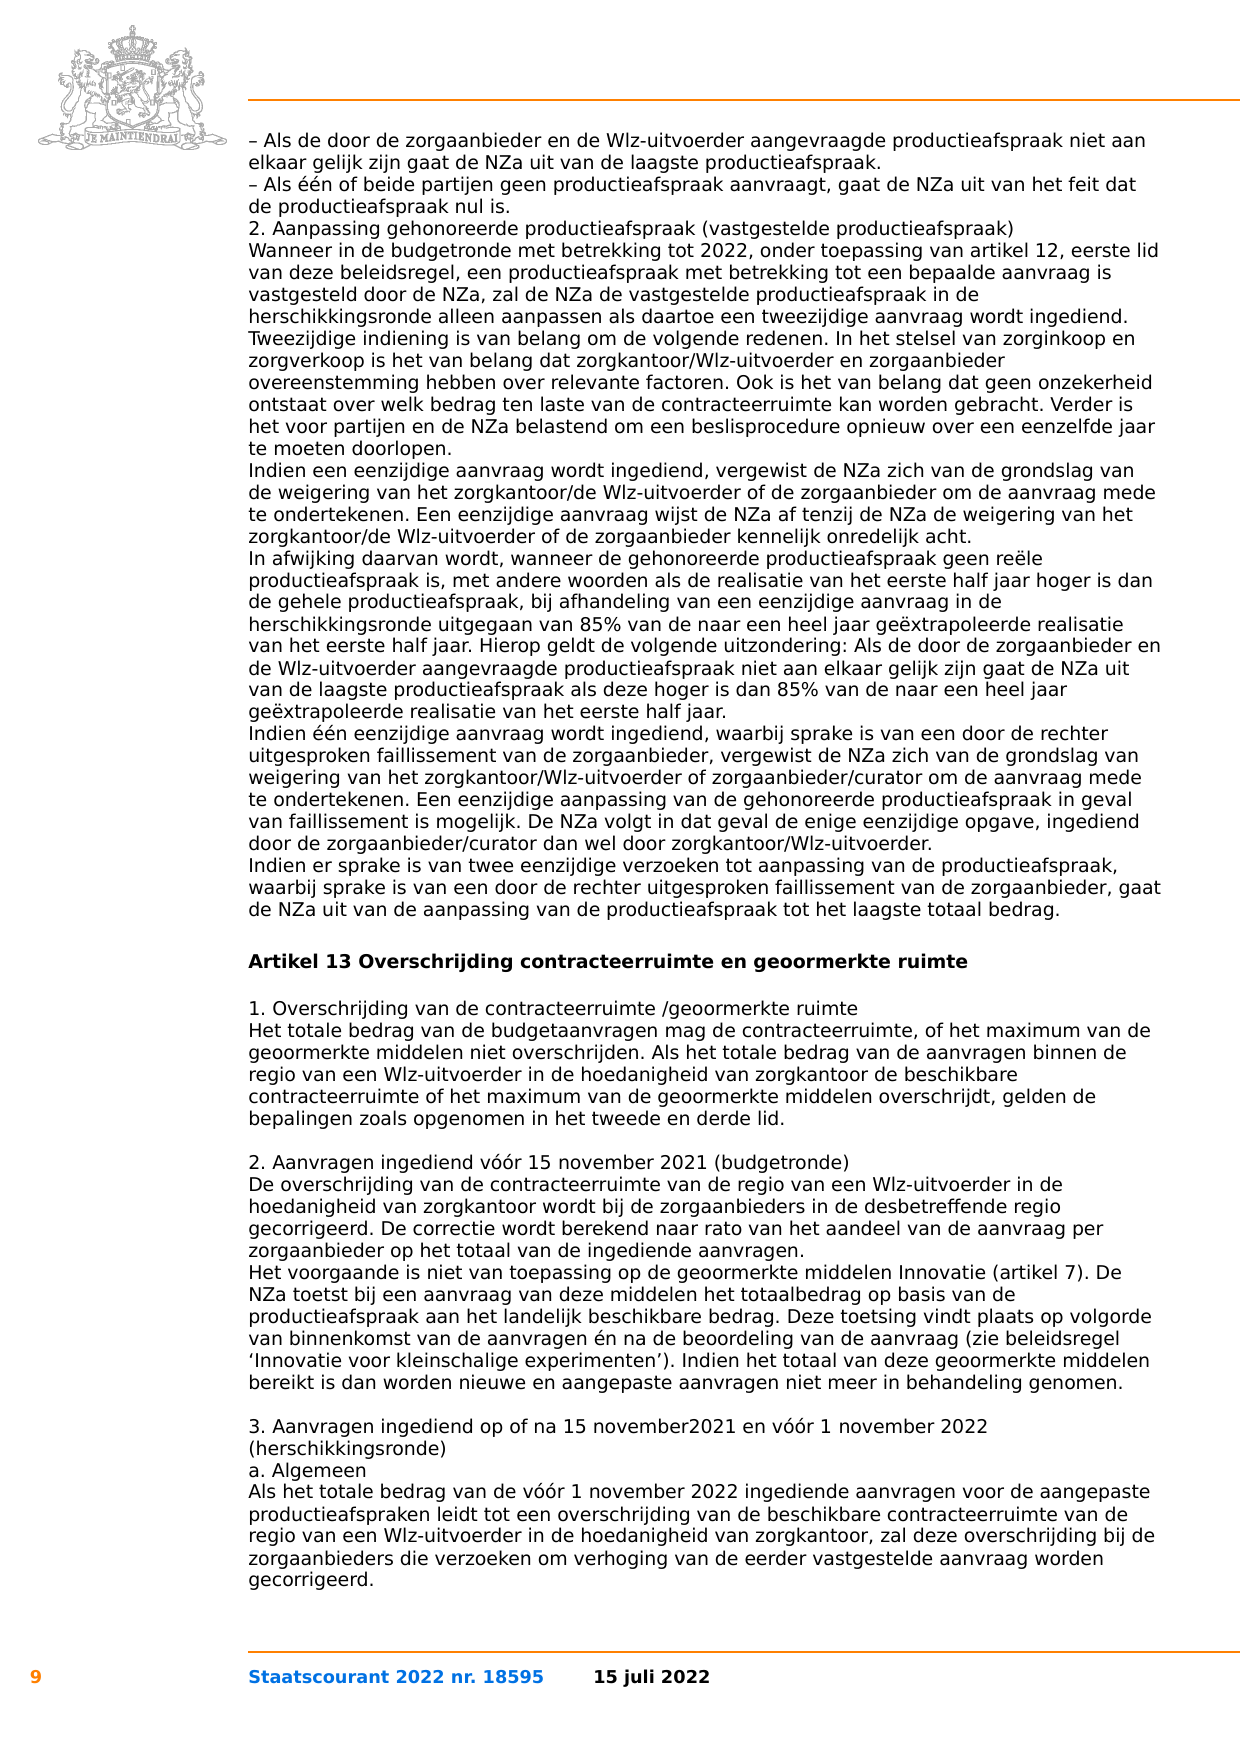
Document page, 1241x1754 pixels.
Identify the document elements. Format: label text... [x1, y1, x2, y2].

text Indien er sprake is van twee eenzijdige verzoeken tot aanpassing van de productieafspraak, waarbij sprake is van een door de rechter uitgesproken faillissement van de zorgaanbieder, gaat de NZa uit van de aanpassing van de productieafspraak tot het laagste totaal bedrag. [248, 855, 1163, 921]
text – Als de door de zorgaanbieder en de Wlz-uitvoerder aangevraagde productieafspraak niet aan elkaar gelijk zijn gaat de NZa uit van de laagste productieafspraak. [248, 130, 1163, 174]
text In afwijking daarvan wordt, wanneer de gehonoreerde productieafspraak geen reële productieafspraak is, met andere woorden als de realisatie van het eerste half jaar hoger is dan de gehele productieafspraak, bij afhandeling van een eenzijdige aanvraag in de herschikkingsronde uitgegaan van 85% van de naar een heel jaar geëxtrapoleerde realisatie van het eerste half jaar. Hierop geldt de volgende uitzondering: Als de door de zorgaanbieder en de Wlz-uitvoerder aangevraagde productieafspraak niet aan elkaar gelijk zijn gaat de NZa uit van de laagste productieafspraak als deze hoger is dan 85% van de naar een heel jaar geëxtrapoleerde realisatie van het eerste half jaar. [248, 547, 1163, 723]
text Indien een eenzijdige aanvraag wordt ingediend, vergewist de NZa zich van de grondslag van de weigering van het zorgkantoor/de Wlz-uitvoerder of de zorgaanbieder om de aanvraag mede te ondertekenen. Een eenzijdige aanvraag wijst de NZa af tenzij de NZa de weigering van het zorgkantoor/de Wlz-uitvoerder of de zorgaanbieder kennelijk onredelijk acht. [248, 459, 1163, 547]
text 2. Aanpassing gehonoreerde productieafspraak (vastgestelde productieafspraak) [248, 218, 1163, 240]
text Het totale bedrag van de budgetaanvragen mag de contracteerruimte, of het maximum van de geoormerkte middelen niet overschrijden. Als het totale bedrag van de aanvragen binnen de regio van een Wlz-uitvoerder in de hoedanigheid van zorgkantoor de beschikbare contracteerruimte of het maximum van de geoormerkte middelen overschrijdt, gelden de bepalingen zoals opgenomen in het tweede en derde lid. [248, 1020, 1163, 1130]
text – Als één of beide partijen geen productieafspraak aanvraagt, gaat de NZa uit van het feit dat de productieafspraak nul is. [248, 174, 1163, 218]
text 3. Aanvragen ingediend op of na 15 november2021 en vóór 1 november 2022 (herschikkingsronde) [248, 1416, 1163, 1459]
text Tweezijdige indiening is van belang om de volgende redenen. In het stelsel van zorginkoop en zorgverkoop is het van belang dat zorgkantoor/Wlz-uitvoerder en zorgaanbieder overeenstemming hebben over relevante factoren. Ook is het van belang dat geen onzekerheid ontstaat over welk bedrag ten laste van de contracteerruimte kan worden gebracht. Verder is het voor partijen en de NZa belastend om een beslisprocedure opnieuw over een eenzelfde jaar te moeten doorlopen. [248, 328, 1163, 459]
text De overschrijding van de contracteerruimte van de regio van een Wlz-uitvoerder in de hoedanigheid van zorgkantoor wordt bij de zorgaanbieders in de desbetreffende regio gecorrigeerd. De correctie wordt berekend naar rato van het aandeel van de aanvraag per zorgaanbieder op het totaal van de ingediende aanvragen. [248, 1174, 1163, 1262]
text 2. Aanvragen ingediend vóór 15 november 2021 (budgetronde) [248, 1152, 1163, 1174]
text Als het totale bedrag van de vóór 1 november 2022 ingediende aanvragen voor de aangepaste productieafspraken leidt tot een overschrijding van de beschikbare contracteerruimte van de regio van een Wlz-uitvoerder in de hoedanigheid van zorgkantoor, zal deze overschrijding bij de zorgaanbieders die verzoeken om verhoging van de eerder vastgestelde aanvraag worden gecorrigeerd. [248, 1481, 1163, 1591]
text Indien één eenzijdige aanvraag wordt ingediend, waarbij sprake is van een door de rechter uitgesproken faillissement van de zorgaanbieder, vergewist de NZa zich van de grondslag van weigering van het zorgkantoor/Wlz-uitvoerder of zorgaanbieder/curator om de aanvraag mede te ondertekenen. Een eenzijdige aanpassing van de gehonoreerde productieafspraak in geval van faillissement is mogelijk. De NZa volgt in dat geval de enige eenzijdige opgave, ingediend door de zorgaanbieder/curator dan wel door zorgkantoor/Wlz-uitvoerder. [248, 723, 1163, 855]
text 1. Overschrijding van de contracteerruimte /geoormerkte ruimte [248, 998, 1163, 1020]
text a. Algemeen [248, 1459, 1163, 1481]
text Het voorgaande is niet van toepassing op de geoormerkte middelen Innovatie (artikel 7). De NZa toetst bij een aanvraag van deze middelen het totaalbedrag op basis van de productieafspraak aan het landelijk beschikbare bedrag. Deze toetsing vindt plaats op volgorde van binnenkomst van de aanvragen én na de beoordeling van de aanvraag (zie beleidsregel ‘Innovatie voor kleinschalige experimenten’). Indien het totaal van deze geoormerkte middelen bereikt is dan worden nieuwe en aangepaste aanvragen niet meer in behandeling genomen. [248, 1262, 1163, 1394]
text Wanneer in de budgetronde met betrekking tot 2022, onder toepassing van artikel 12, eerste lid van deze beleidsregel, een productieafspraak met betrekking tot een bepaalde aanvraag is vastgesteld door de NZa, zal de NZa de vastgestelde productieafspraak in de herschikkingsronde alleen aanpassen als daartoe een tweezijdige aanvraag wordt ingediend. [248, 240, 1163, 328]
picture [38, 25, 227, 150]
subtitle Artikel 13 Overschrijding contracteerruimte en geoormerkte ruimte [248, 951, 1163, 973]
